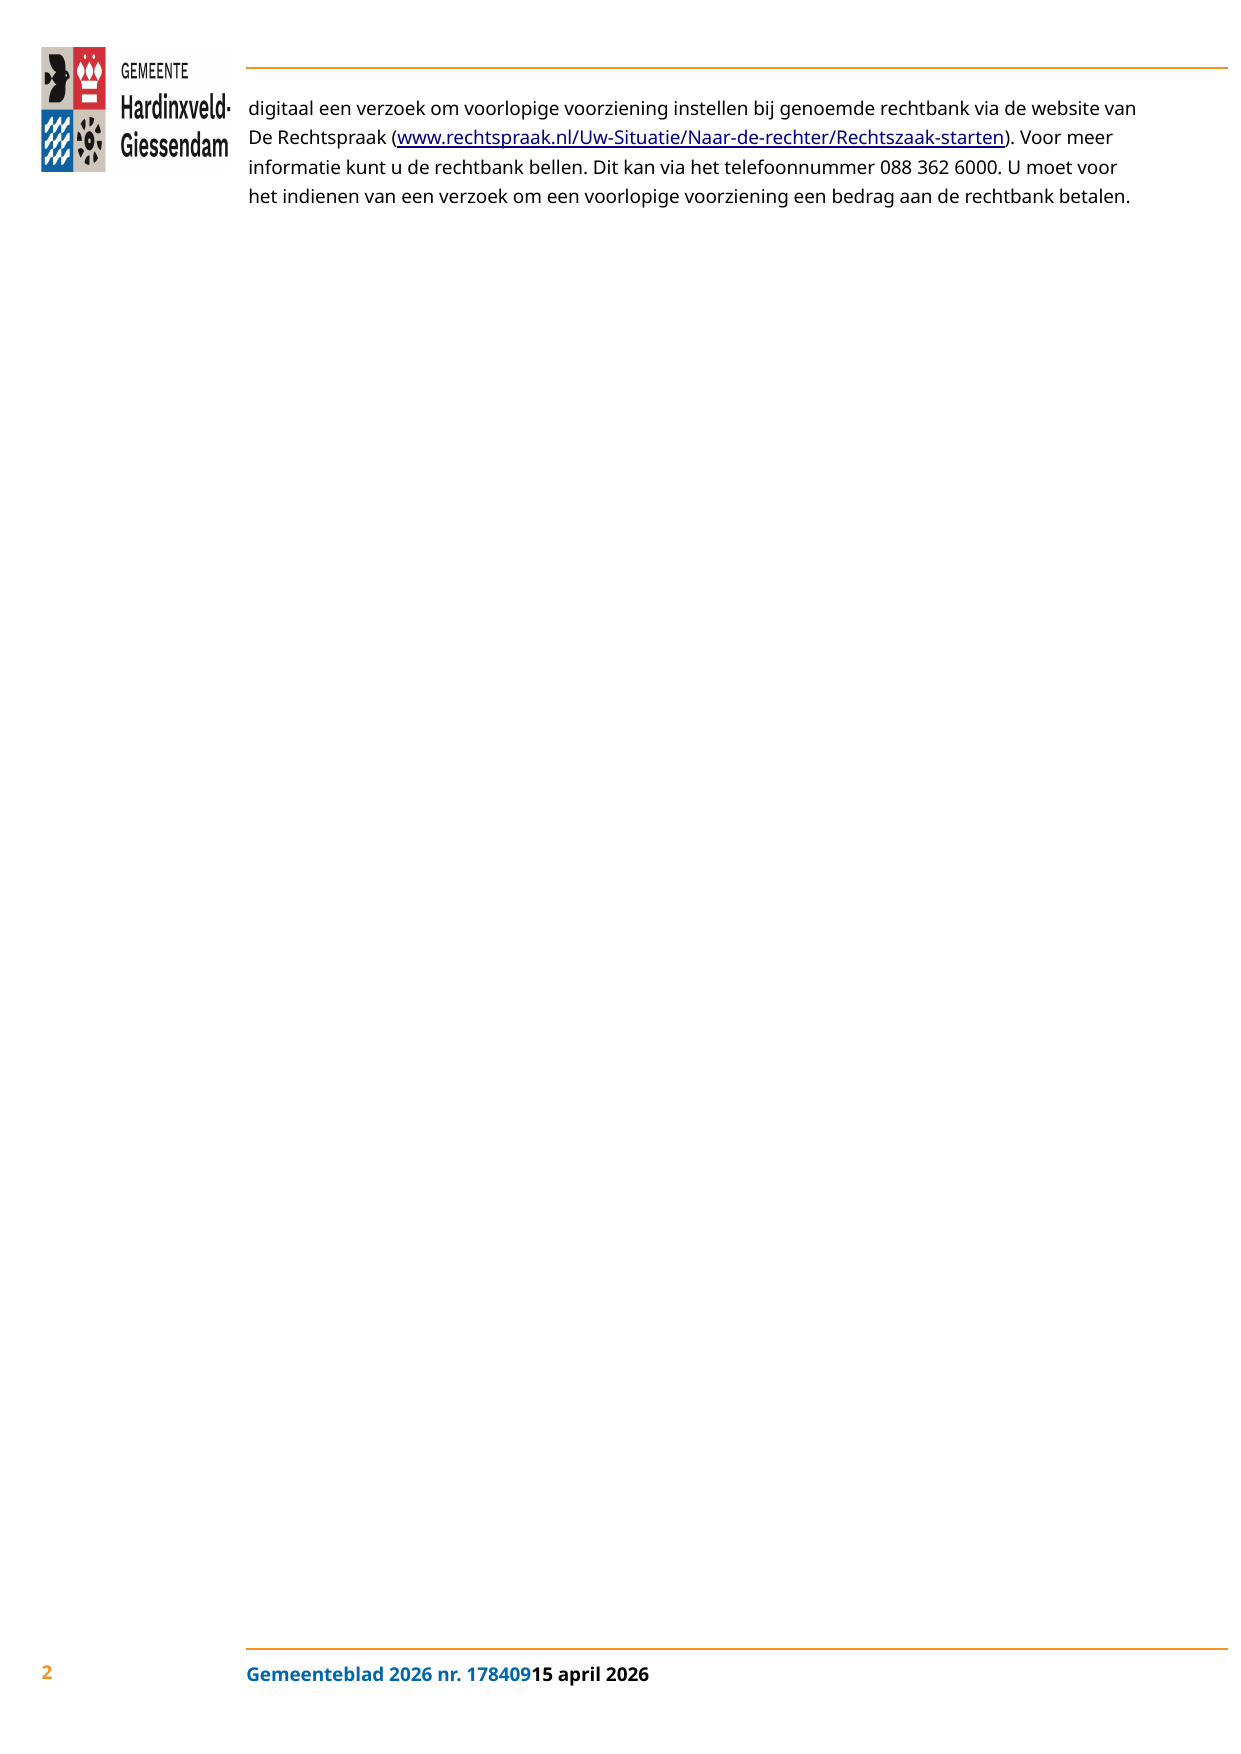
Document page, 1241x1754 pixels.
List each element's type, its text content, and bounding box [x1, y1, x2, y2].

picture [41, 47, 231, 172]
text digitaal een verzoek om voorlopige voorziening instellen bij genoemde rechtbank via de website van De Rechtspraak (www.rechtspraak.nl/Uw-Situatie/Naar-de-rechter/Rechtszaak-starten). Voor meer informatie kunt u de rechtbank bellen. Dit kan via het telefoonnummer 088 362 6000. U moet voor het indienen van een verzoek om een voorlopige voorziening een bedrag aan de rechtbank betalen. [248, 95, 1152, 209]
